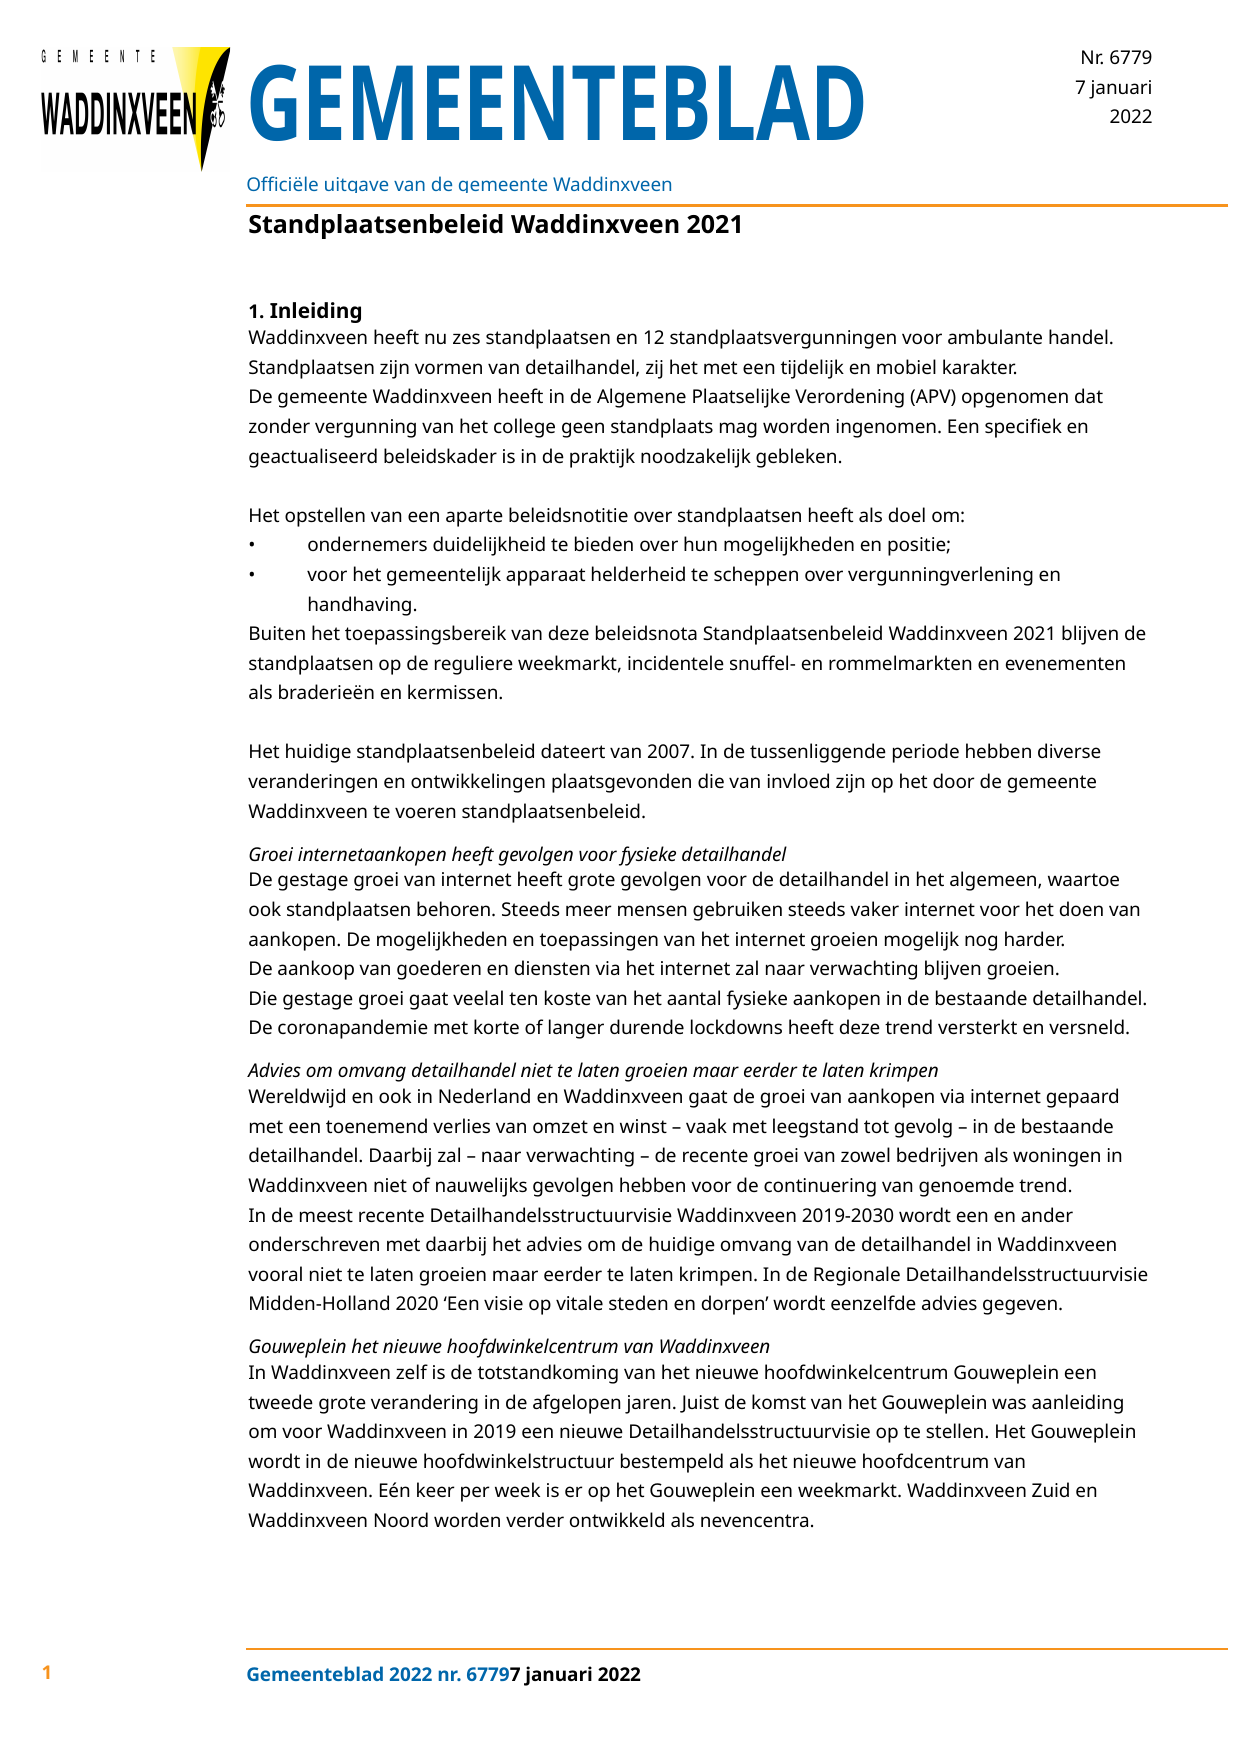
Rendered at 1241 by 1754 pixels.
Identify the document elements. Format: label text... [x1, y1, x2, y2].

text Die gestage groei gaat veelal ten koste van het aantal fysieke aankopen in de bestaande detailhandel. De coronapandemie met korte of langer durende lockdowns heeft deze trend versterkt en versneld. [248, 985, 1152, 1040]
text De gestage groei van internet heeft grote gevolgen voor de detailhandel in het algemeen, waartoe ook standplaatsen behoren. Steeds meer mensen gebruiken steeds vaker internet voor het doen van aankopen. De mogelijkheden en toepassingen van het internet groeien mogelijk nog harder. [248, 867, 1152, 952]
text De gemeente Waddinxveen heeft in de Algemene Plaatselijke Verordening (APV) opgenomen dat zonder vergunning van het college geen standplaats mag worden ingenomen. Een specifiek en geactualiseerd beleidskader is in de praktijk noodzakelijk gebleken. [248, 384, 1152, 468]
text In Waddinxveen zelf is de totstandkoming van het nieuwe hoofdwinkelcentrum Gouweplein een tweede grote verandering in de afgelopen jaren. Juist de komst van het Gouweplein was aanleiding om voor Waddinxveen in 2019 een nieuwe Detailhandelsstructuurvisie op te stellen. Het Gouweplein wordt in de nieuwe hoofdwinkelstructuur bestempeld als het nieuwe hoofdcentrum van Waddinxveen. Eén keer per week is er op het Gouweplein een weekmarkt. Waddinxveen Zuid en Waddinxveen Noord worden verder ontwikkeld als nevencentra. [248, 1359, 1152, 1533]
text 1. Inleiding [248, 296, 1152, 324]
text Advies om omvang detailhandel niet te laten groeien maar eerder te laten krimpen [248, 1058, 1152, 1083]
text In de meest recente Detailhandelsstructuurvisie Waddinxveen 2019-2030 wordt een en ander onderschreven met daarbij het advies om de huidige omvang van de detailhandel in Waddinxveen vooral niet te laten groeien maar eerder te laten krimpen. In de Regionale Detailhandelsstructuurvisie Midden-Holland 2020 ‘Een visie op vitale steden en dorpen’ wordt eenzelfde advies gegeven. [248, 1202, 1152, 1316]
list ondernemers duidelijkheid te bieden over hun mogelijkheden en positie; [248, 532, 1152, 557]
text Wereldwijd en ook in Nederland en Waddinxveen gaat de groei van aankopen via internet gepaard met een toenemend verlies van omzet en winst – vaak met leegstand tot gevolg – in de bestaande detailhandel. Daarbij zal – naar verwachting – de recente groei van zowel bedrijven als woningen in Waddinxveen niet of nauwelijks gevolgen hebben voor de continuering van genoemde trend. [248, 1083, 1152, 1198]
text Het opstellen van een aparte beleidsnotitie over standplaatsen heeft als doel om: [248, 502, 1152, 528]
picture [41, 47, 231, 172]
text De aankoop van goederen en diensten via het internet zal naar verwachting blijven groeien. [248, 955, 1152, 981]
text Standplaatsenbeleid Waddinxveen 2021 [248, 207, 1152, 241]
text Gouweplein het nieuwe hoofdwinkelcentrum van Waddinxveen [248, 1334, 1152, 1359]
text Buiten het toepassingsbereik van deze beleidsnota Standplaatsenbeleid Waddinxveen 2021 blijven de standplaatsen op de reguliere weekmarkt, incidentele snuffel- en rommelmarkten en evenementen als braderieën en kermissen. [248, 620, 1152, 705]
text Groei internetaankopen heeft gevolgen voor fysieke detailhandel [248, 841, 1152, 867]
list voor het gemeentelijk apparaat helderheid te scheppen over vergunningverlening en handhaving. [248, 561, 1152, 616]
text Het huidige standplaatsenbeleid dateert van 2007. In de tussenliggende periode hebben diverse veranderingen en ontwikkelingen plaatsgevonden die van invloed zijn op het door de gemeente Waddinxveen te voeren standplaatsenbeleid. [248, 739, 1152, 823]
text Waddinxveen heeft nu zes standplaatsen en 12 standplaatsvergunningen voor ambulante handel. Standplaatsen zijn vormen van detailhandel, zij het met een tijdelijk en mobiel karakter. [248, 324, 1152, 380]
